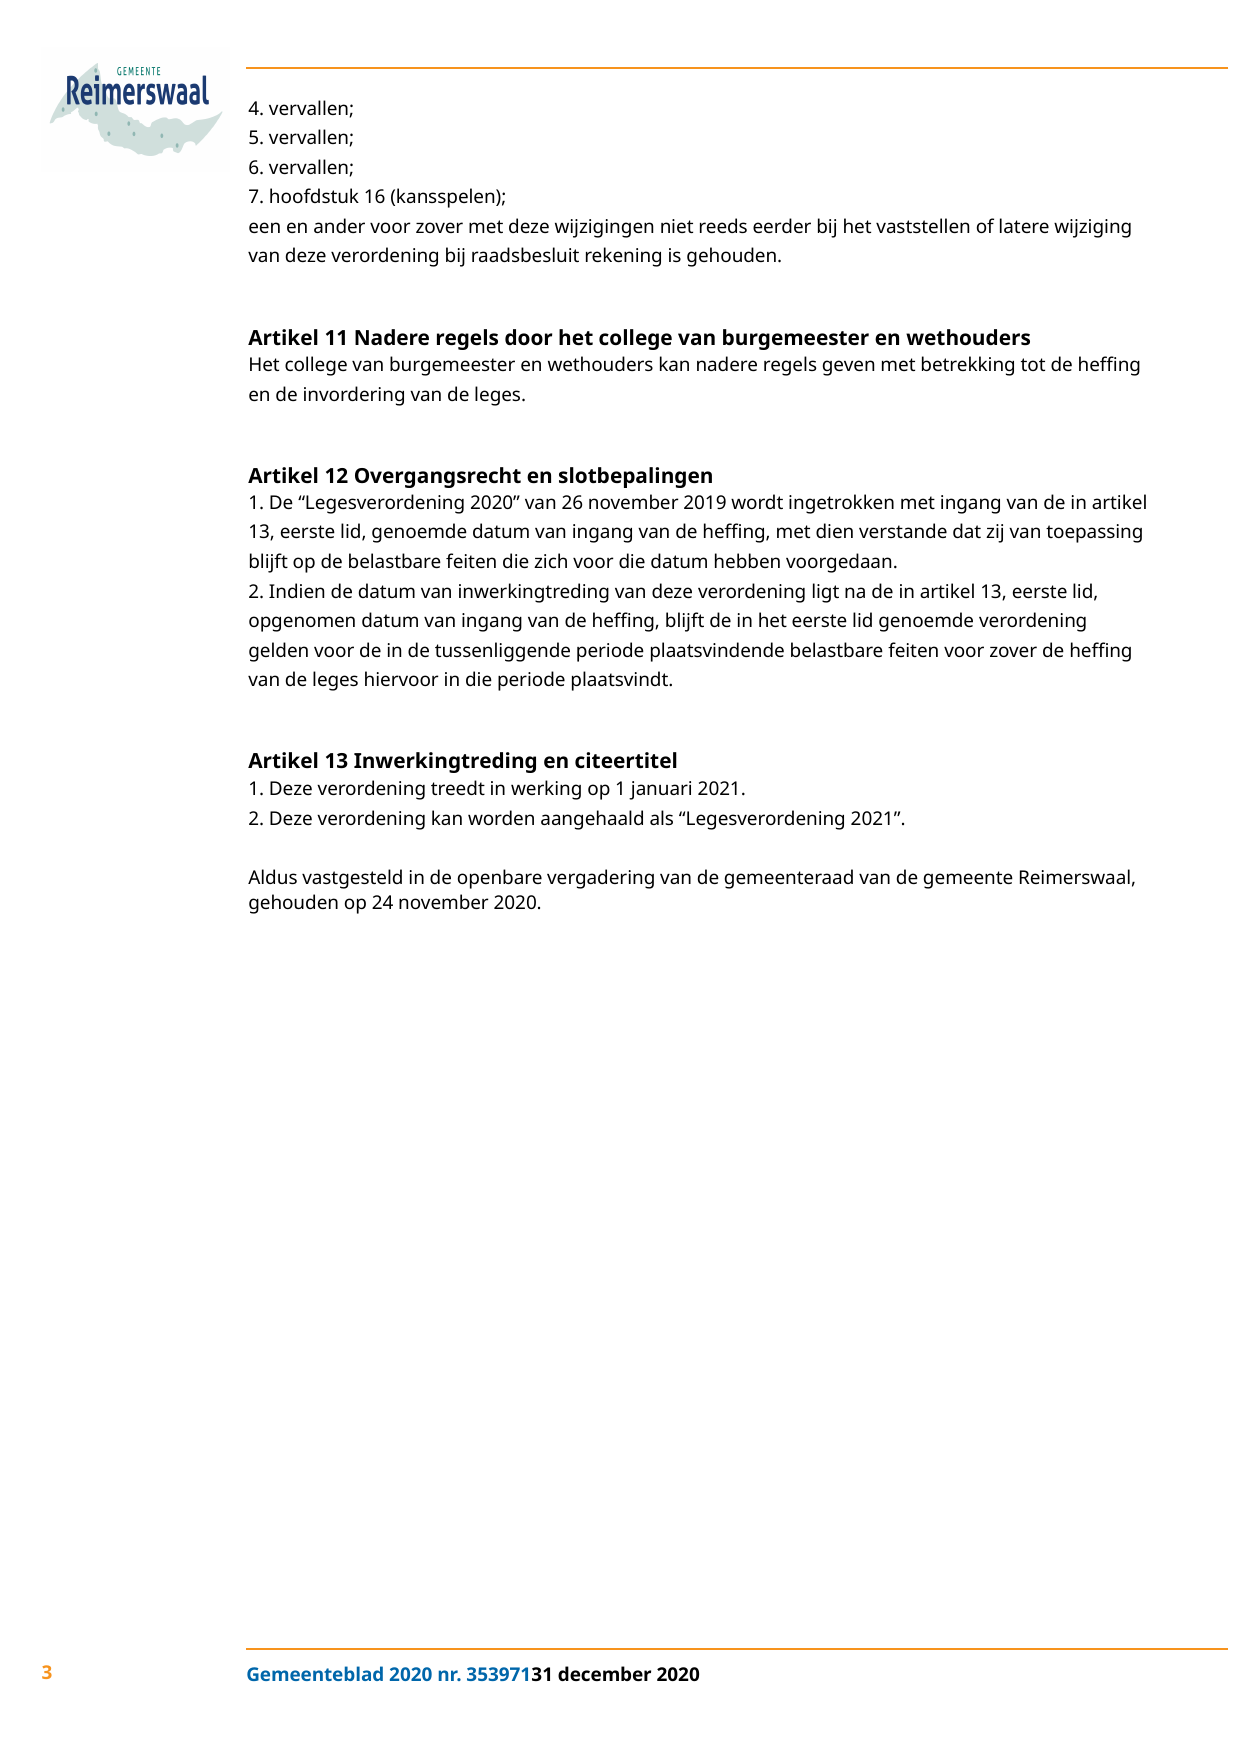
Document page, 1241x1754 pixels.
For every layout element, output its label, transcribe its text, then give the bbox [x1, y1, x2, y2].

text 2. Deze verordening kan worden aangehaald als “Legesverordening 2021”. [248, 805, 1152, 830]
text 2. Indien de datum van inwerkingtreding van deze verordening ligt na de in artikel 13, eerste lid, opgenomen datum van ingang van de heffing, blijft de in het eerste lid genoemde verordening gelden voor de in de tussenliggende periode plaatsvindende belastbare feiten voor zover de heffing van de leges hiervoor in die periode plaatsvindt. [248, 578, 1152, 692]
text 5. vervallen; [248, 124, 1152, 150]
text Artikel 13 Inwerkingtreding en citeertitel [248, 747, 1152, 775]
text Aldus vastgesteld in de openbare vergadering van de gemeenteraad van de gemeente Reimerswaal, gehouden op 24 november 2020. [248, 864, 1152, 915]
text 6. vervallen; [248, 154, 1152, 180]
text Het college van burgemeester en wethouders kan nadere regels geven met betrekking tot de heffing en de invordering van de leges. [248, 351, 1152, 406]
text een en ander voor zover met deze wijzigingen niet reeds eerder bij het vaststellen of latere wijziging van deze verordening bij raadsbesluit rekening is gehouden. [248, 213, 1152, 268]
text 4. vervallen; [248, 95, 1152, 121]
text 1. Deze verordening treedt in werking op 1 januari 2021. [248, 775, 1152, 801]
picture [41, 47, 231, 172]
text Artikel 12 Overgangsrecht en slotbepalingen [248, 461, 1152, 489]
text 7. hoofdstuk 16 (kansspelen); [248, 183, 1152, 209]
text Artikel 11 Nadere regels door het college van burgemeester en wethouders [248, 323, 1152, 351]
text 1. De “Legesverordening 2020” van 26 november 2019 wordt ingetrokken met ingang van de in artikel 13, eerste lid, genoemde datum van ingang van de heffing, met dien verstande dat zij van toepassing blijft op de belastbare feiten die zich voor die datum hebben voorgedaan. [248, 489, 1152, 574]
